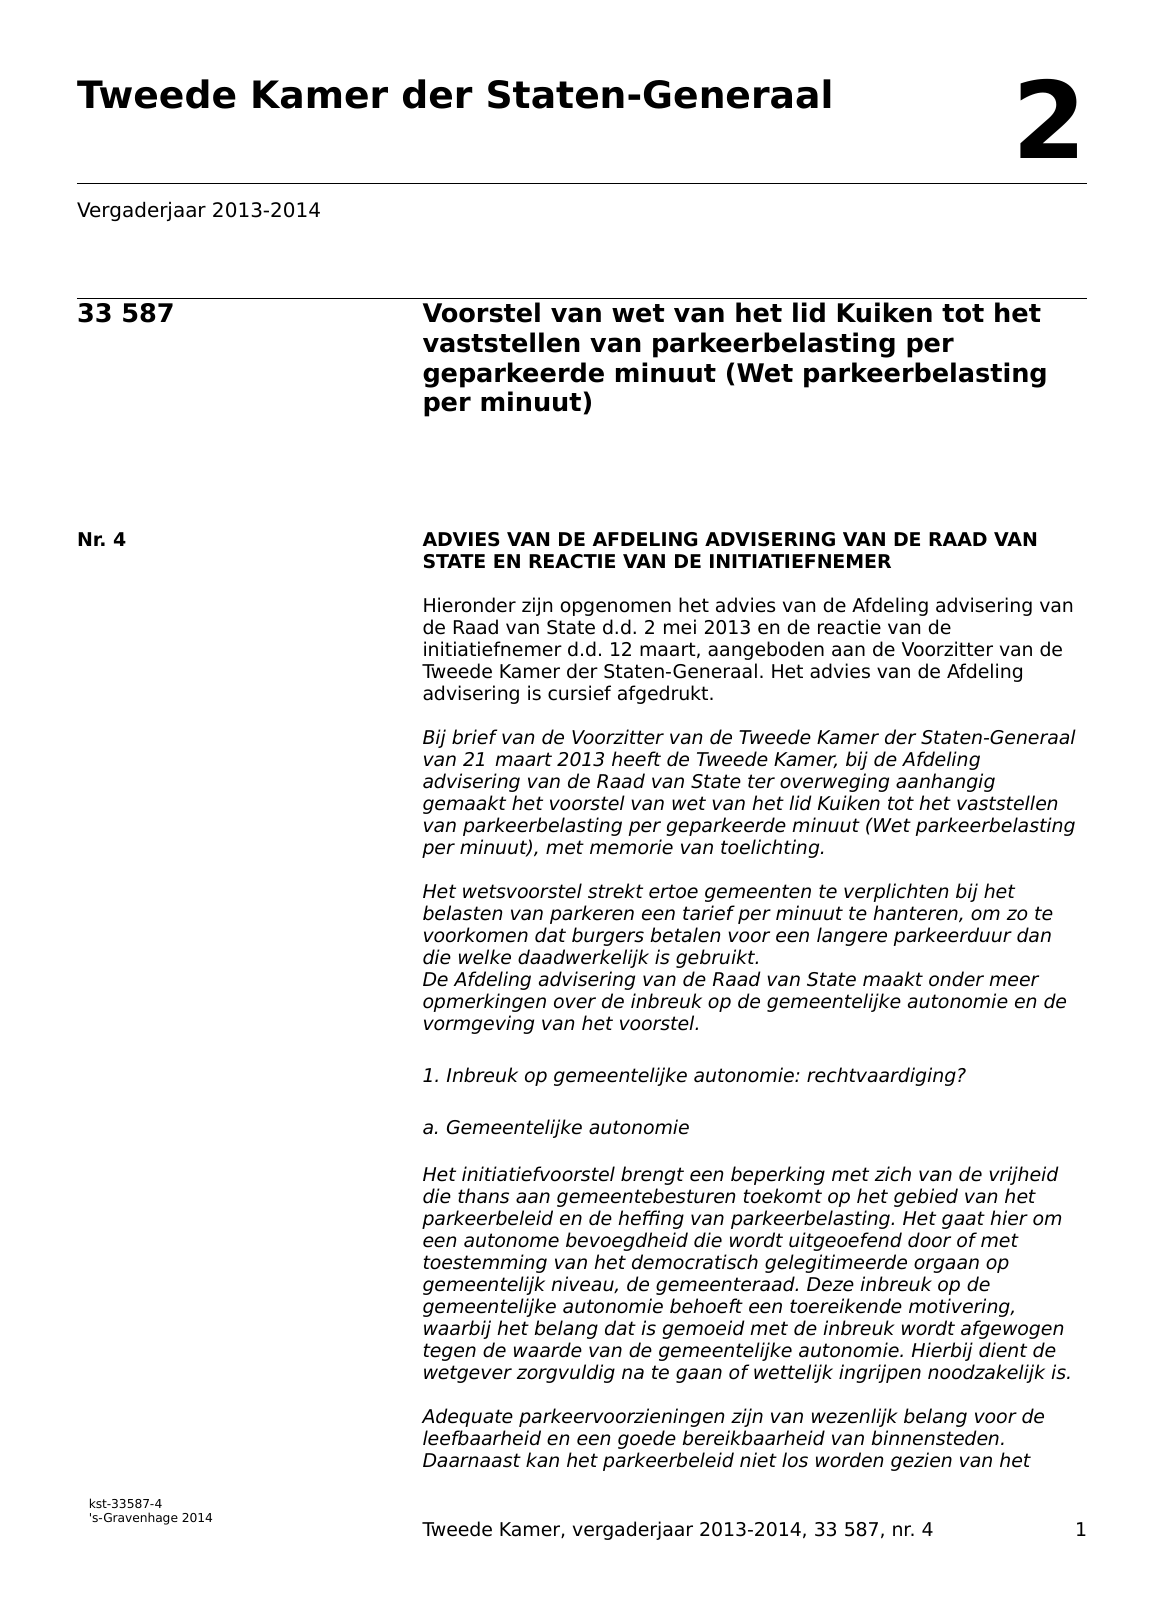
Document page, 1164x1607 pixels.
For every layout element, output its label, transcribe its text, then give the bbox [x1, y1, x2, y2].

text Het initiatiefvoorstel brengt een beperking met zich van de vrijheid die thans aan gemeentebesturen toekomt op het gebied van het parkeerbeleid en de heffing van parkeerbelasting. Het gaat hier om een autonome bevoegdheid die wordt uitgeoefend door of met toestemming van het democratisch gelegitimeerde orgaan op gemeentelijk niveau, de gemeenteraad. Deze inbreuk op de gemeentelijke autonomie behoeft een toereikende motivering, waarbij het belang dat is gemoeid met de inbreuk wordt afgewogen tegen de waarde van de gemeentelijke autonomie. Hierbij dient de wetgever zorgvuldig na te gaan of wettelijk ingrijpen noodzakelijk is. [422, 1164, 1087, 1384]
table_header Tweede Kamer der Staten-Generaal [77, 59, 886, 183]
subtitle 33 587 Voorstel van wet van het lid Kuiken tot het vaststellen van parkeerbelasting per geparkeerde minuut (Wet parkeerbelasting per minuut) [77, 299, 1087, 418]
table_header 2 [886, 59, 1087, 183]
table_cell Vergaderjaar 2013-2014 [77, 184, 1087, 298]
text Bij brief van de Voorzitter van de Tweede Kamer der Staten-Generaal van 21 maart 2013 heeft de Tweede Kamer, bij de Afdeling advisering van de Raad van State ter overweging aanhangig gemaakt het voorstel van wet van het lid Kuiken tot het vaststellen van parkeerbelasting per geparkeerde minuut (Wet parkeerbelasting per minuut), met memorie van toelichting. [422, 727, 1087, 859]
subtitle a. Gemeentelijke autonomie [422, 1117, 1087, 1139]
text Adequate parkeervoorzieningen zijn van wezenlijk belang voor de leefbaarheid en een goede bereikbaarheid van binnensteden. Daarnaast kan het parkeerbeleid niet los worden gezien van het [422, 1406, 1087, 1472]
text De Afdeling advisering van de Raad van State maakt onder meer opmerkingen over de inbreuk op de gemeentelijke autonomie en de vormgeving van het voorstel. [422, 969, 1087, 1035]
text Hieronder zijn opgenomen het advies van de Afdeling advisering van de Raad van State d.d. 2 mei 2013 en de reactie van de initiatiefnemer d.d. 12 maart, aangeboden aan de Voorzitter van de Tweede Kamer der Staten-Generaal. Het advies van de Afdeling advisering is cursief afgedrukt. [422, 595, 1087, 705]
text Het wetsvoorstel strekt ertoe gemeenten te verplichten bij het belasten van parkeren een tarief per minuut te hanteren, om zo te voorkomen dat burgers betalen voor een langere parkeerduur dan die welke daadwerkelijk is gebruikt. [422, 881, 1087, 969]
subtitle 1. Inbreuk op gemeentelijke autonomie: rechtvaardiging? [422, 1065, 1087, 1087]
text 's-Gravenhage 2014 [88, 1511, 323, 1525]
subtitle Nr. 4 ADVIES VAN DE AFDELING ADVISERING VAN DE RAAD VAN STATE EN REACTIE VAN DE INITIATIEFNEMER [77, 529, 1087, 573]
text kst-33587-4 [88, 1497, 323, 1511]
